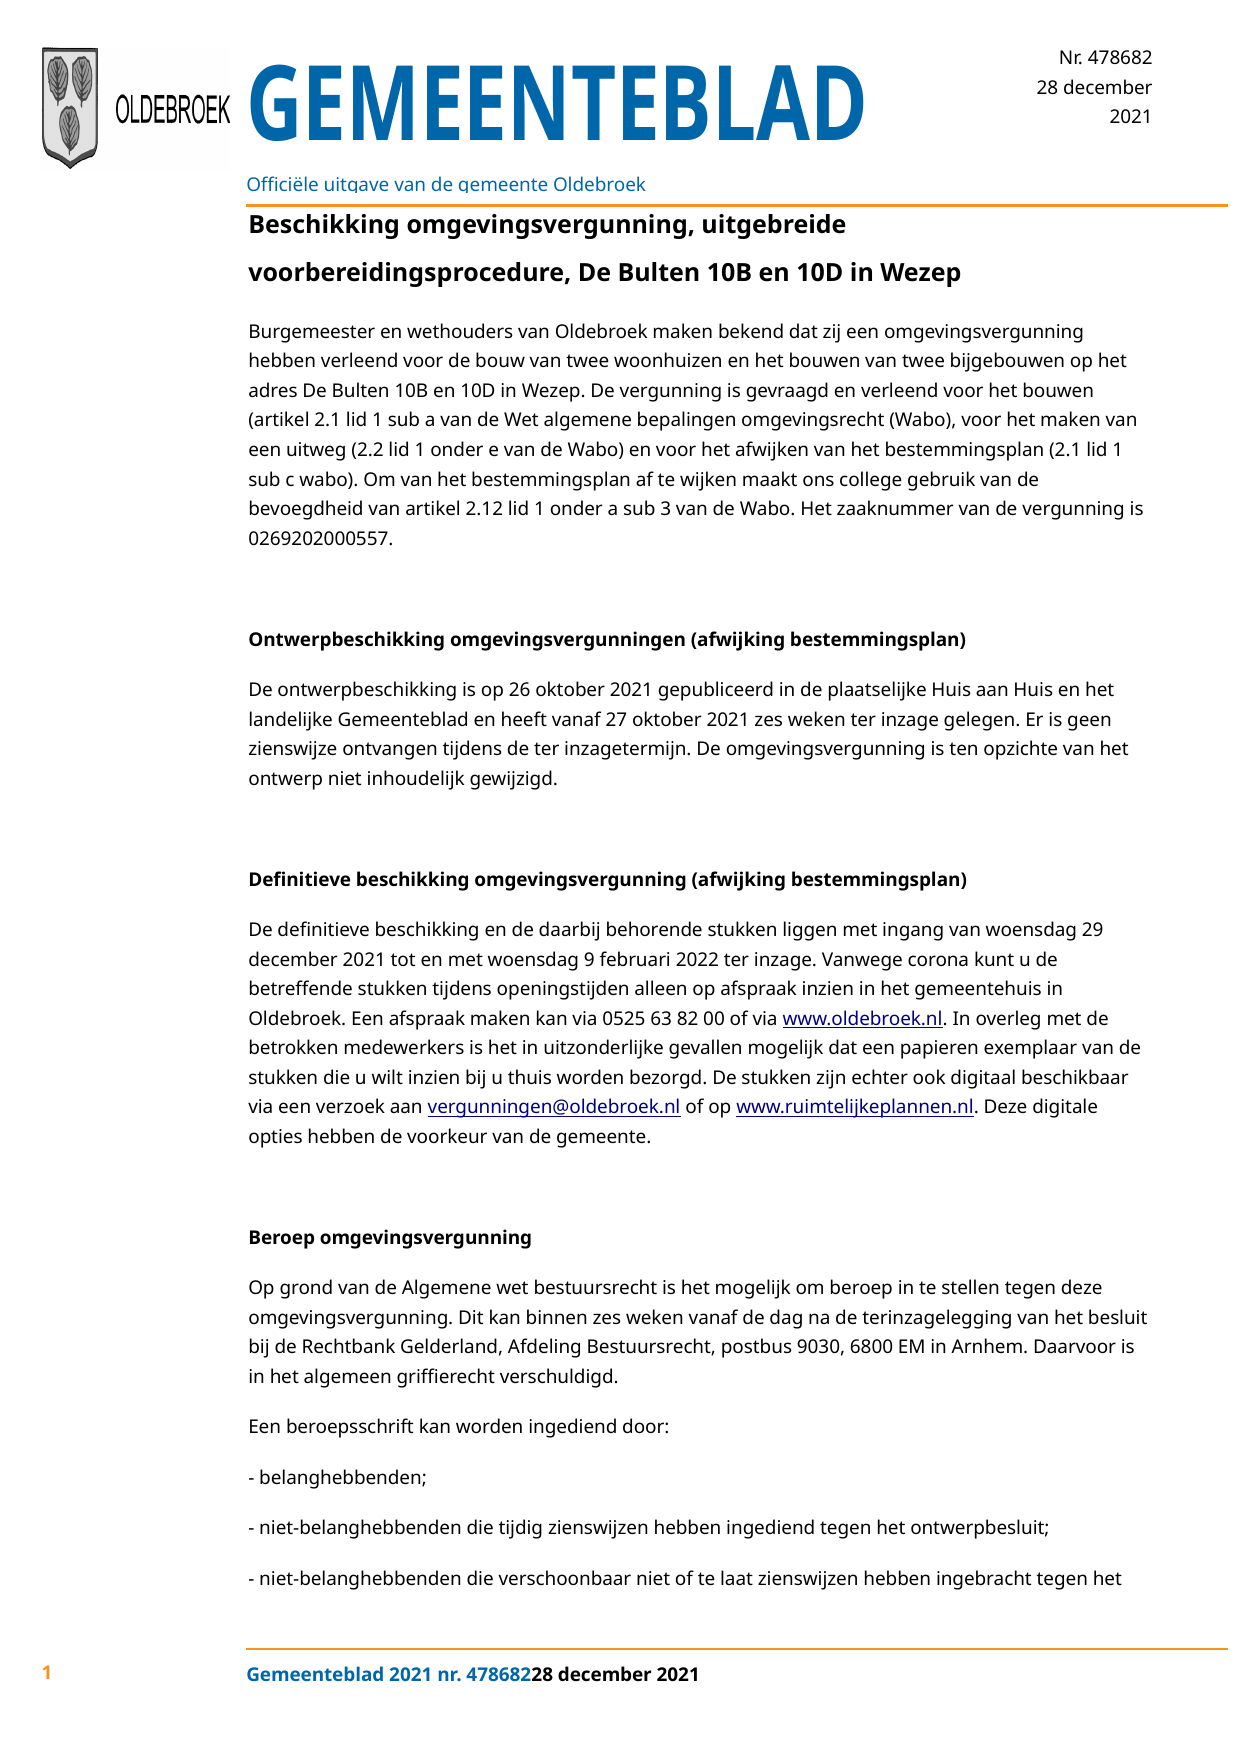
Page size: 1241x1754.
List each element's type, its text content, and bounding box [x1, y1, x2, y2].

text - niet-belanghebbenden die tijdig zienswijzen hebben ingediend tegen het ontwerpbesluit; [248, 1514, 1152, 1540]
text Beschikking omgevingsvergunning, uitgebreide voorbereidingsprocedure, De Bulten 10B en 10D in Wezep [248, 207, 1152, 288]
picture [41, 47, 231, 172]
text Ontwerpbeschikking omgevingsvergunningen (afwijking bestemmingsplan) [248, 626, 1152, 652]
text Op grond van de Algemene wet bestuursrecht is het mogelijk om beroep in te stellen tegen deze omgevingsvergunning. Dit kan binnen zes weken vanaf de dag na de terinzagelegging van het besluit bij de Rechtbank Gelderland, Afdeling Bestuursrecht, postbus 9030, 6800 EM in Arnhem. Daarvoor is in het algemeen griffierecht verschuldigd. [248, 1274, 1152, 1389]
text De definitieve beschikking en de daarbij behorende stukken liggen met ingang van woensdag 29 december 2021 tot en met woensdag 9 februari 2022 ter inzage. Vanwege corona kunt u de betreffende stukken tijdens openingstijden alleen op afspraak inzien in het gemeentehuis in Oldebroek. Een afspraak maken kan via 0525 63 82 00 of via www.oldebroek.nl. In overleg met de betrokken medewerkers is het in uitzonderlijke gevallen mogelijk dat een papieren exemplaar van de stukken die u wilt inzien bij u thuis worden bezorgd. De stukken zijn echter ook digitaal beschikbaar via een verzoek aan vergunningen@oldebroek.nl of op www.ruimtelijkeplannen.nl. Deze digitale opties hebben de voorkeur van de gemeente. [248, 916, 1152, 1149]
text Definitieve beschikking omgevingsvergunning (afwijking bestemmingsplan) [248, 866, 1152, 892]
text Beroep omgevingsvergunning [248, 1224, 1152, 1250]
text - niet-belanghebbenden die verschoonbaar niet of te laat zienswijzen hebben ingebracht tegen het [248, 1565, 1152, 1591]
text - belanghebbenden; [248, 1464, 1152, 1490]
text Een beroepsschrift kan worden ingediend door: [248, 1414, 1152, 1439]
text Burgemeester en wethouders van Oldebroek maken bekend dat zij een omgevingsvergunning hebben verleend voor de bouw van twee woonhuizen en het bouwen van twee bijgebouwen op het adres De Bulten 10B en 10D in Wezep. De vergunning is gevraagd en verleend voor het bouwen (artikel 2.1 lid 1 sub a van de Wet algemene bepalingen omgevingsrecht (Wabo), voor het maken van een uitweg (2.2 lid 1 onder e van de Wabo) en voor het afwijken van het bestemmingsplan (2.1 lid 1 sub c wabo). Om van het bestemmingsplan af te wijken maakt ons college gebruik van de bevoegdheid van artikel 2.12 lid 1 onder a sub 3 van de Wabo. Het zaaknummer van de vergunning is 0269202000557. [248, 318, 1152, 551]
text De ontwerpbeschikking is op 26 oktober 2021 gepubliceerd in de plaatselijke Huis aan Huis en het landelijke Gemeenteblad en heeft vanaf 27 oktober 2021 zes weken ter inzage gelegen. Er is geen zienswijze ontvangen tijdens de ter inzagetermijn. De omgevingsvergunning is ten opzichte van het ontwerp niet inhoudelijk gewijzigd. [248, 676, 1152, 791]
